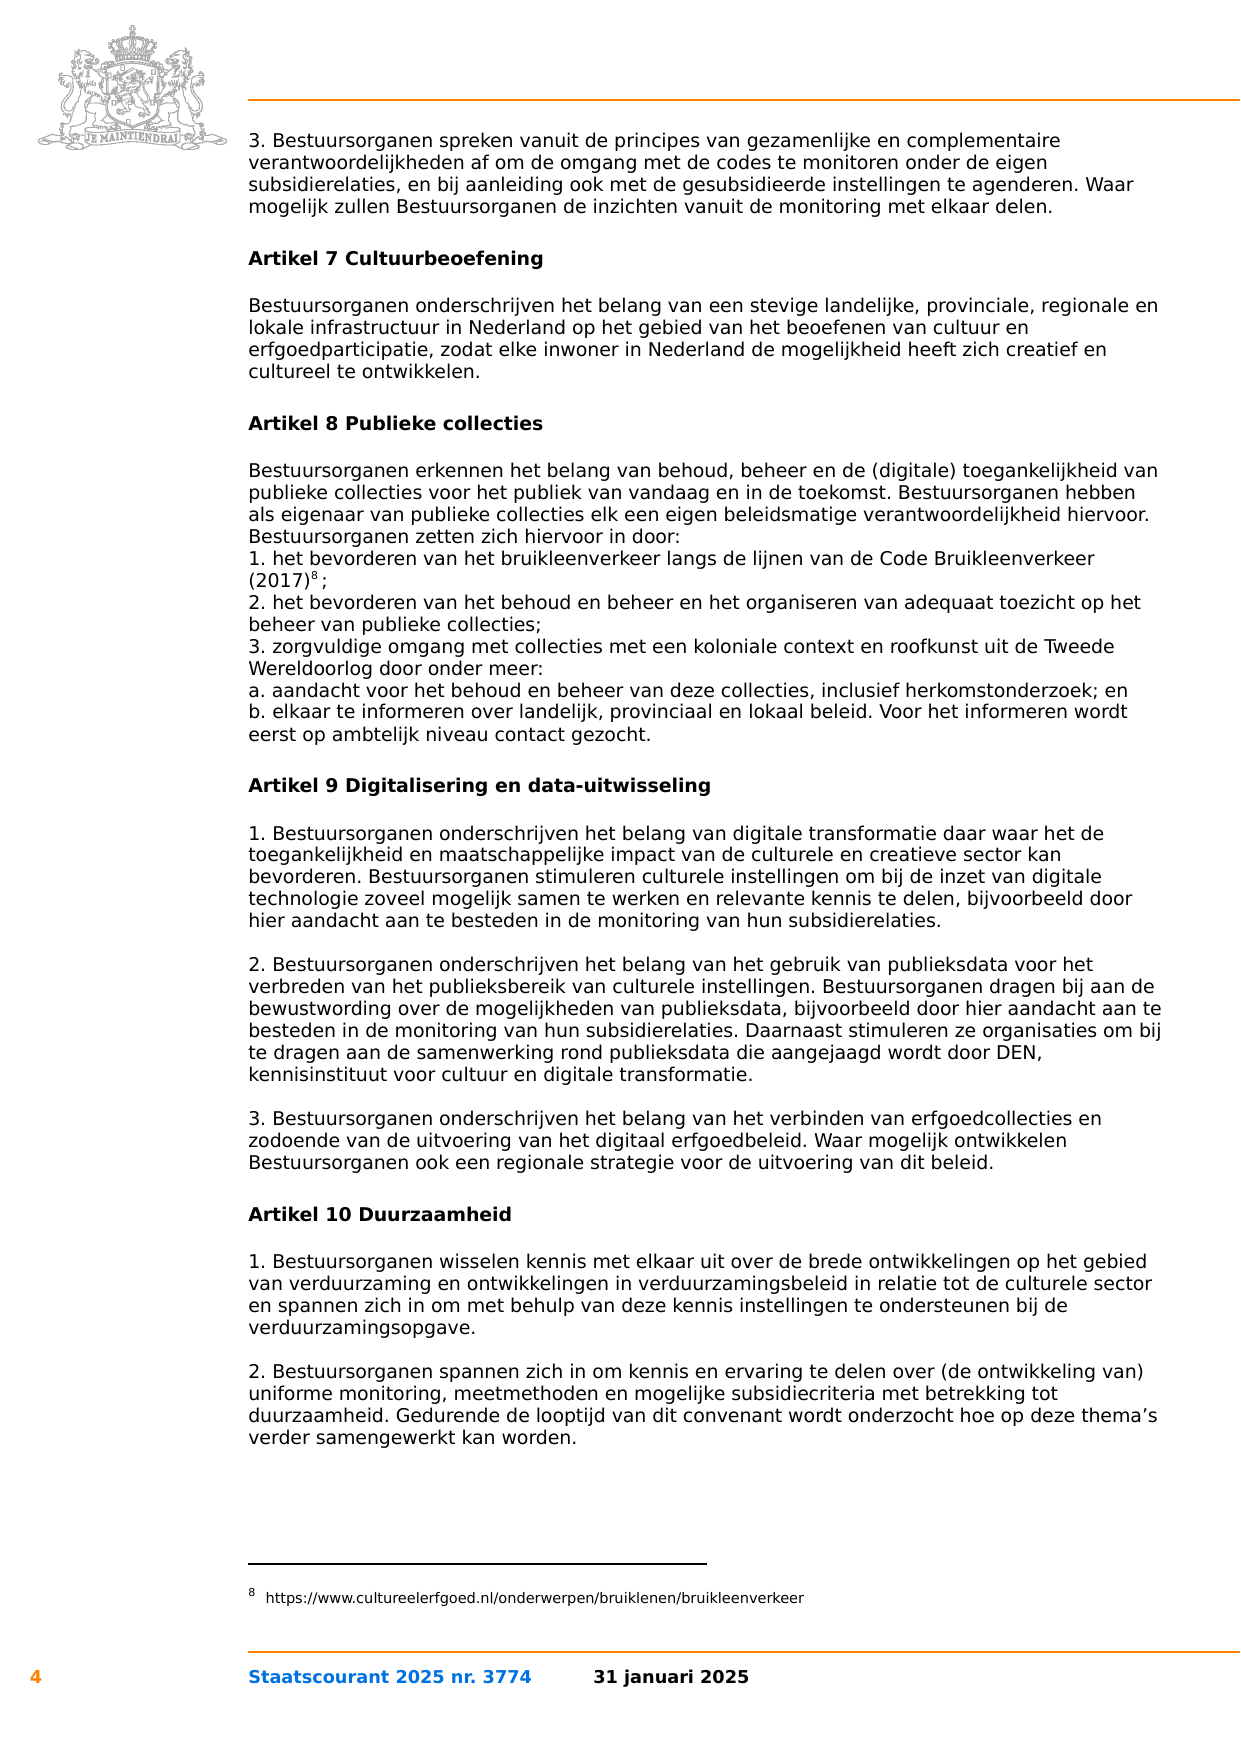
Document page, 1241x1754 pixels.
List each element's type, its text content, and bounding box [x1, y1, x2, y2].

subtitle Artikel 9 Digitalisering en data-uitwisseling [248, 775, 1163, 797]
subtitle Artikel 7 Cultuurbeoefening [248, 248, 1163, 270]
text 3. Bestuursorganen spreken vanuit de principes van gezamenlijke en complementaire verantwoordelijkheden af om de omgang met de codes te monitoren onder de eigen subsidierelaties, en bij aanleiding ook met de gesubsidieerde instellingen te agenderen. Waar mogelijk zullen Bestuursorganen de inzichten vanuit de monitoring met elkaar delen. [248, 130, 1163, 218]
text Bestuursorganen onderschrijven het belang van een stevige landelijke, provinciale, regionale en lokale infrastructuur in Nederland op het gebied van het beoefenen van cultuur en erfgoedparticipatie, zodat elke inwoner in Nederland de mogelijkheid heeft zich creatief en cultureel te ontwikkelen. [248, 295, 1163, 383]
text 1. het bevorderen van het bruikleenverkeer langs de lijnen van de Code Bruikleenverkeer (2017); [248, 548, 1163, 592]
text 2. het bevorderen van het behoud en beheer en het organiseren van adequaat toezicht op het beheer van publieke collecties; [248, 592, 1163, 636]
text Bestuursorganen erkennen het belang van behoud, beheer en de (digitale) toegankelijkheid van publieke collecties voor het publiek van vandaag en in de toekomst. Bestuursorganen hebben als eigenaar van publieke collecties elk een eigen beleidsmatige verantwoordelijkheid hiervoor. Bestuursorganen zetten zich hiervoor in door: [248, 460, 1163, 548]
text https://www.cultureelerfgoed.nl/onderwerpen/bruiklenen/bruikleenverkeer [248, 1586, 1163, 1608]
picture [38, 25, 227, 150]
text 2. Bestuursorganen onderschrijven het belang van het gebruik van publieksdata voor het verbreden van het publieksbereik van culturele instellingen. Bestuursorganen dragen bij aan de bewustwording over de mogelijkheden van publieksdata, bijvoorbeeld door hier aandacht aan te besteden in de monitoring van hun subsidierelaties. Daarnaast stimuleren ze organisaties om bij te dragen aan de samenwerking rond publieksdata die aangejaagd wordt door DEN, kennisinstituut voor cultuur en digitale transformatie. [248, 954, 1163, 1086]
subtitle Artikel 10 Duurzaamheid [248, 1204, 1163, 1226]
text 1. Bestuursorganen wisselen kennis met elkaar uit over de brede ontwikkelingen op het gebied van verduurzaming en ontwikkelingen in verduurzamingsbeleid in relatie tot de culturele sector en spannen zich in om met behulp van deze kennis instellingen te ondersteunen bij de verduurzamingsopgave. [248, 1251, 1163, 1339]
text 1. Bestuursorganen onderschrijven het belang van digitale transformatie daar waar het de toegankelijkheid en maatschappelijke impact van de culturele en creatieve sector kan bevorderen. Bestuursorganen stimuleren culturele instellingen om bij de inzet van digitale technologie zoveel mogelijk samen te werken en relevante kennis te delen, bijvoorbeeld door hier aandacht aan te besteden in de monitoring van hun subsidierelaties. [248, 822, 1163, 932]
subtitle Artikel 8 Publieke collecties [248, 413, 1163, 435]
text b. elkaar te informeren over landelijk, provinciaal en lokaal beleid. Voor het informeren wordt eerst op ambtelijk niveau contact gezocht. [248, 701, 1163, 745]
text 3. Bestuursorganen onderschrijven het belang van het verbinden van erfgoedcollecties en zodoende van de uitvoering van het digitaal erfgoedbeleid. Waar mogelijk ontwikkelen Bestuursorganen ook een regionale strategie voor de uitvoering van dit beleid. [248, 1108, 1163, 1174]
text 3. zorgvuldige omgang met collecties met een koloniale context en roofkunst uit de Tweede Wereldoorlog door onder meer: [248, 636, 1163, 679]
text a. aandacht voor het behoud en beheer van deze collecties, inclusief herkomstonderzoek; en [248, 679, 1163, 701]
text 2. Bestuursorganen spannen zich in om kennis en ervaring te delen over (de ontwikkeling van) uniforme monitoring, meetmethoden en mogelijke subsidiecriteria met betrekking tot duurzaamheid. Gedurende de looptijd van dit convenant wordt onderzocht hoe op deze thema’s verder samengewerkt kan worden. [248, 1361, 1163, 1448]
